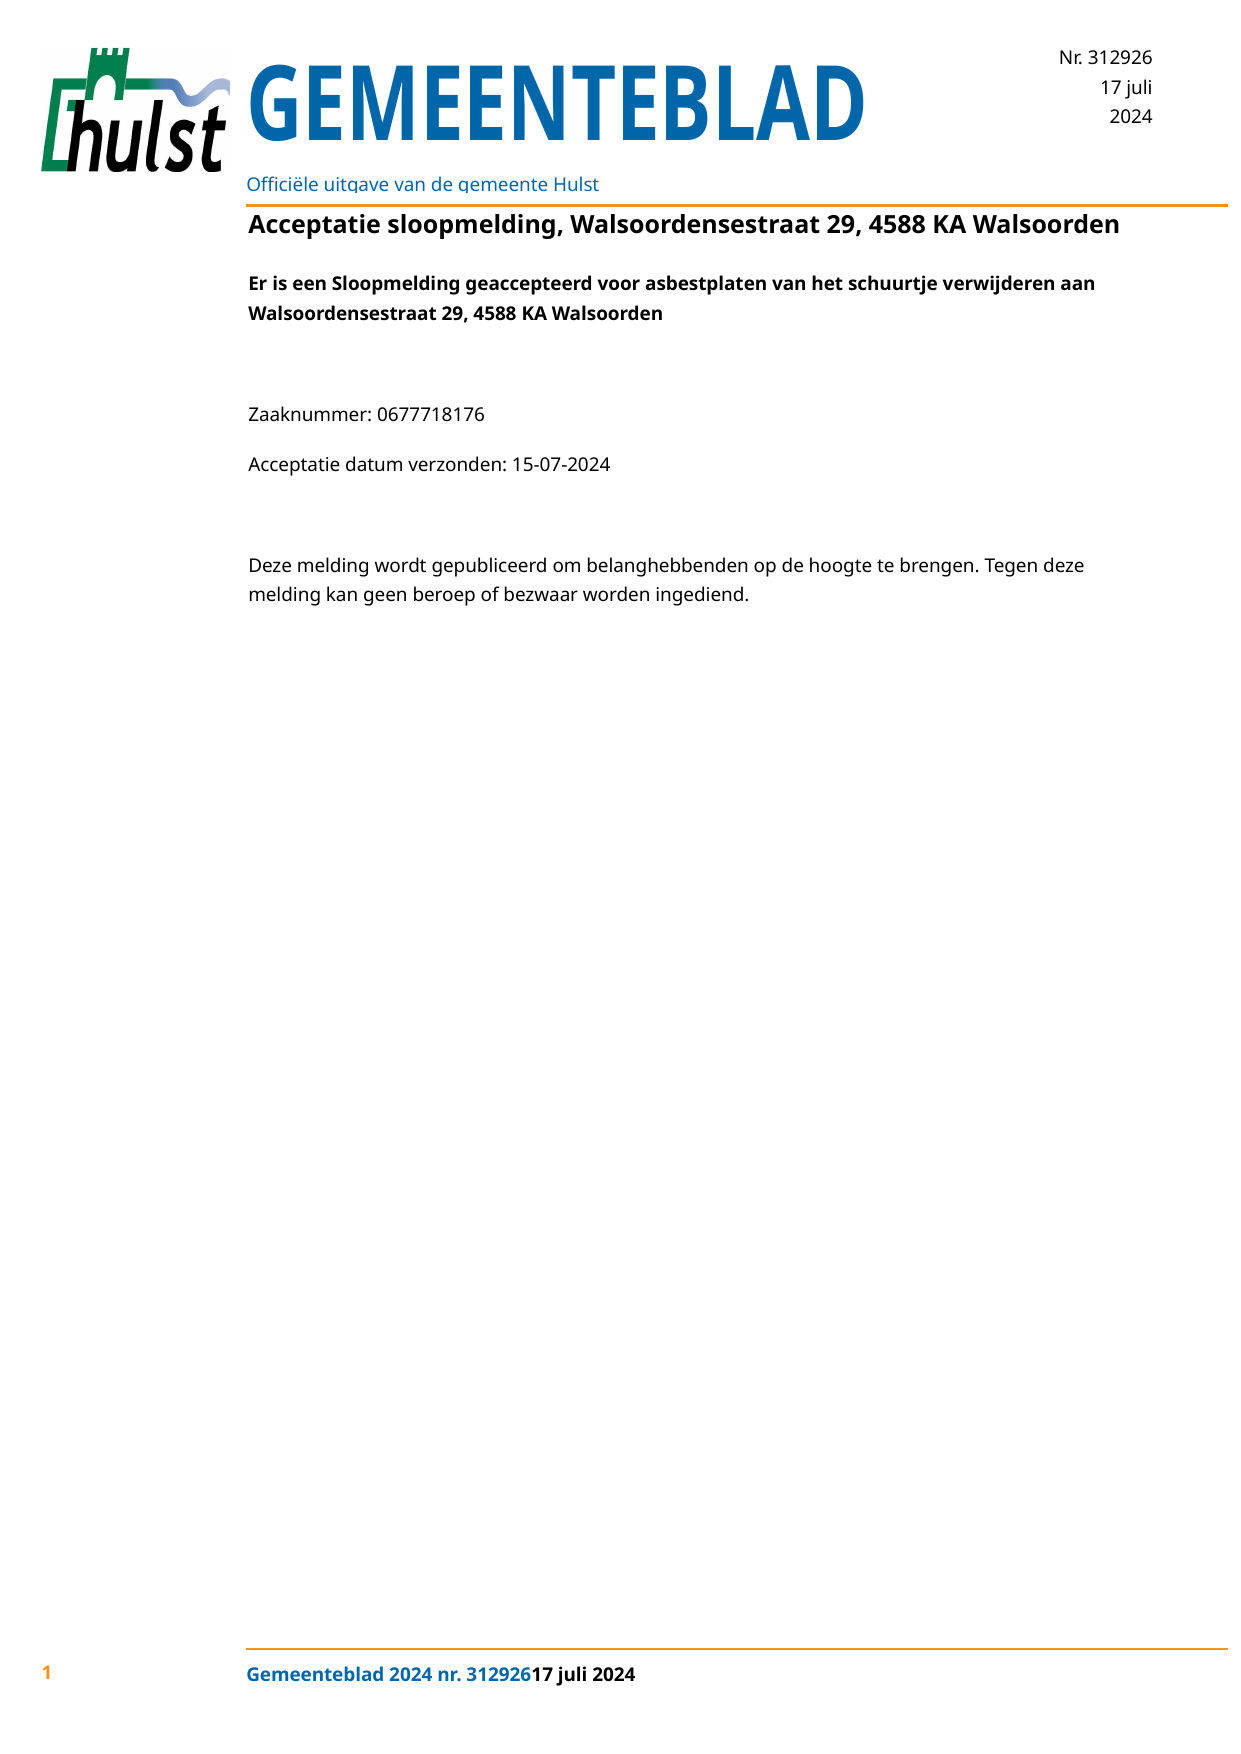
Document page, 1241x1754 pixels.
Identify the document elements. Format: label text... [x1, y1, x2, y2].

text Acceptatie datum verzonden: 15-07-2024 [248, 451, 1152, 477]
picture [41, 47, 231, 172]
text Zaaknummer: 0677718176 [248, 401, 1152, 426]
text Acceptatie sloopmelding, Walsoordensestraat 29, 4588 KA Walsoorden [248, 207, 1152, 241]
text Deze melding wordt gepubliceerd om belanghebbenden op de hoogte te brengen. Tegen deze melding kan geen beroep of bezwaar worden ingediend. [248, 552, 1152, 607]
text Er is een Sloopmelding geaccepteerd voor asbestplaten van het schuurtje verwijderen aan Walsoordensestraat 29, 4588 KA Walsoorden [248, 270, 1152, 326]
